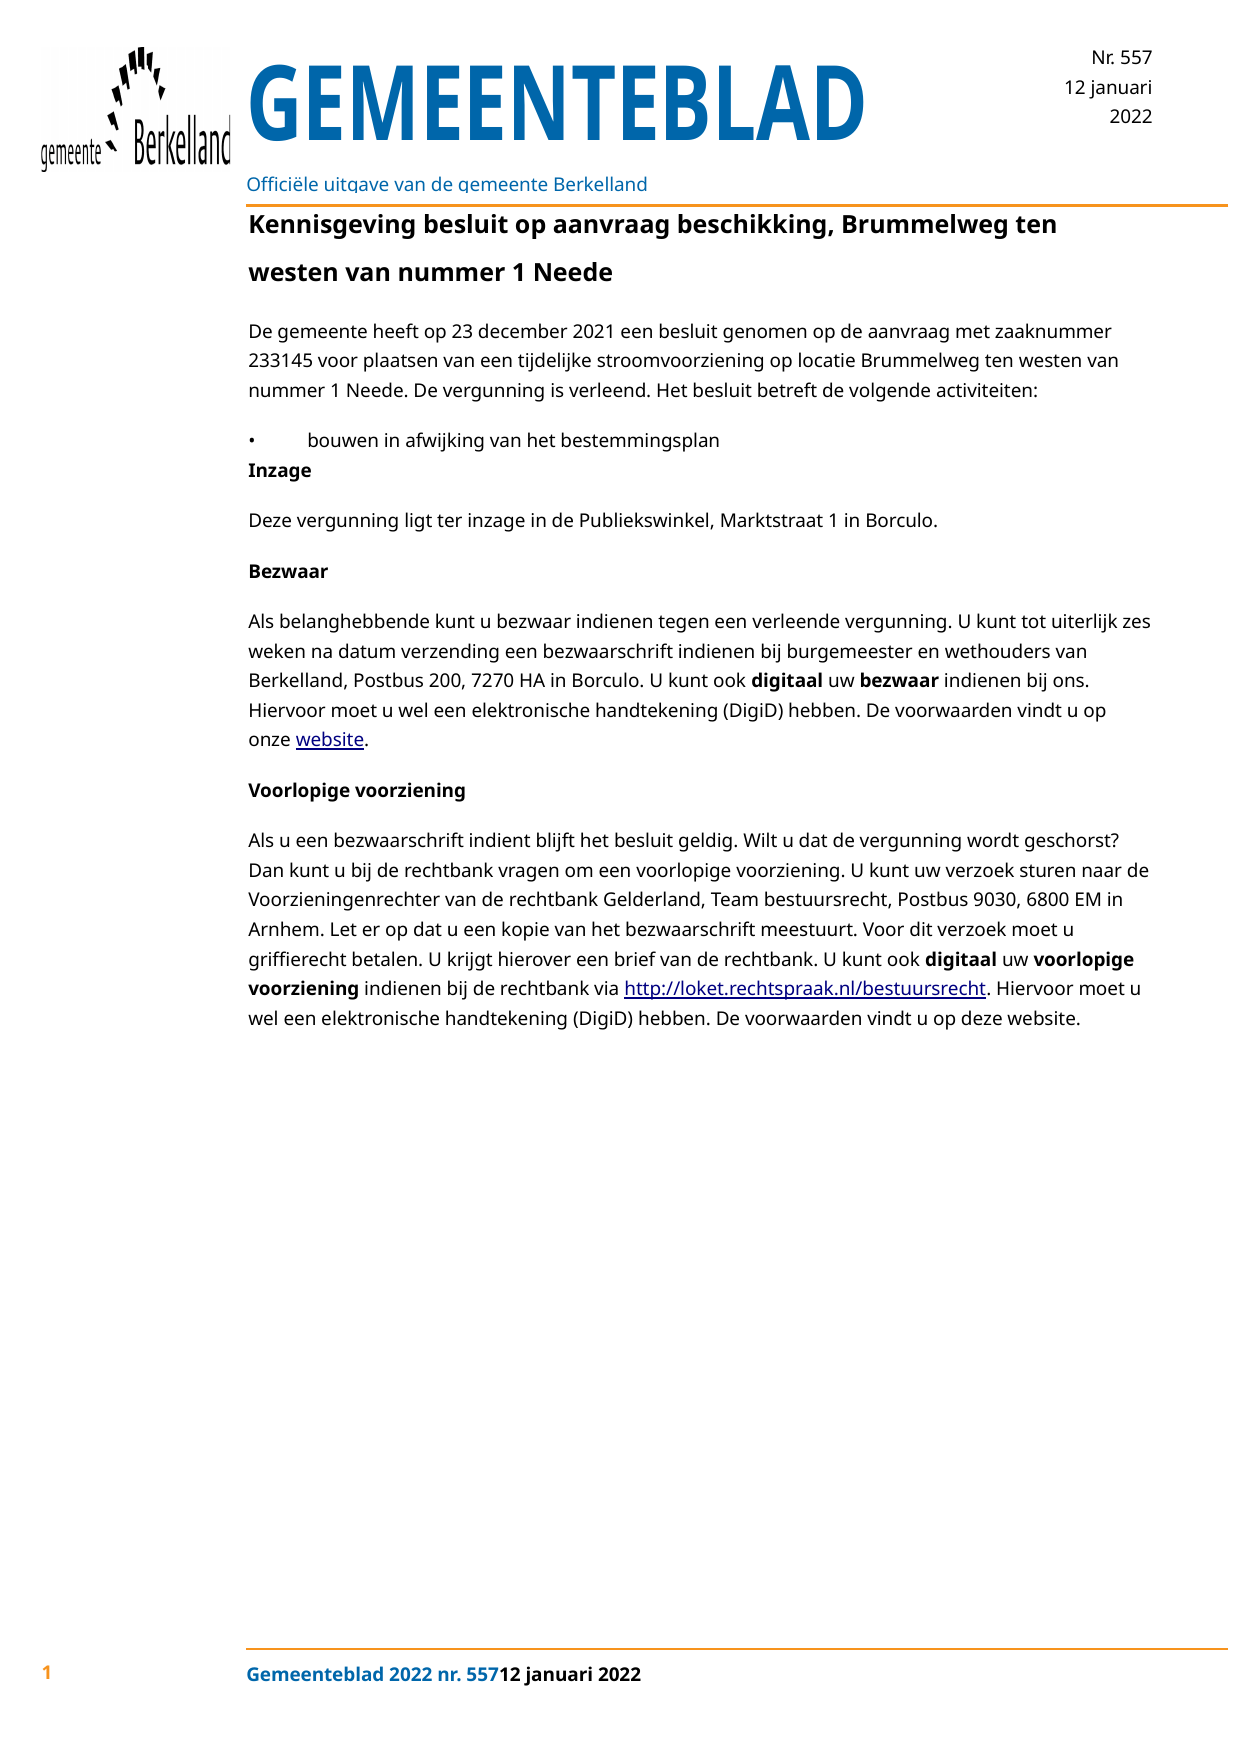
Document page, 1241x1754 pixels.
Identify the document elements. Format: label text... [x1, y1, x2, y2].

text Bezwaar [248, 558, 1152, 584]
picture [41, 47, 231, 172]
list bouwen in afwijking van het bestemmingsplan [248, 427, 1152, 453]
text De gemeente heeft op 23 december 2021 een besluit genomen op de aanvraag met zaaknummer 233145 voor plaatsen van een tijdelijke stroomvoorziening op locatie Brummelweg ten westen van nummer 1 Neede. De vergunning is verleend. Het besluit betreft de volgende activiteiten: [248, 318, 1152, 403]
text Deze vergunning ligt ter inzage in de Publiekswinkel, Marktstraat 1 in Borculo. [248, 507, 1152, 533]
text Inzage [248, 457, 1152, 483]
text Voorlopige voorziening [248, 777, 1152, 803]
text Als belanghebbende kunt u bezwaar indienen tegen een verleende vergunning. U kunt tot uiterlijk zes weken na datum verzending een bezwaarschrift indienen bij burgemeester en wethouders van Berkelland, Postbus 200, 7270 HA in Borculo. U kunt ook digitaal uw bezwaar indienen bij ons. Hiervoor moet u wel een elektronische handtekening (DigiD) hebben. De voorwaarden vindt u op onze website. [248, 608, 1152, 752]
text Als u een bezwaarschrift indient blijft het besluit geldig. Wilt u dat de vergunning wordt geschorst? Dan kunt u bij de rechtbank vragen om een voorlopige voorziening. U kunt uw verzoek sturen naar de Voorzieningenrechter van de rechtbank Gelderland, Team bestuursrecht, Postbus 9030, 6800 EM in Arnhem. Let er op dat u een kopie van het bezwaarschrift meestuurt. Voor dit verzoek moet u griffierecht betalen. U krijgt hierover een brief van de rechtbank. U kunt ook digitaal uw voorlopige voorziening indienen bij de rechtbank via http://loket.rechtspraak.nl/bestuursrecht. Hiervoor moet u wel een elektronische handtekening (DigiD) hebben. De voorwaarden vindt u op deze website. [248, 827, 1152, 1031]
text Kennisgeving besluit op aanvraag beschikking, Brummelweg ten westen van nummer 1 Neede [248, 207, 1152, 288]
